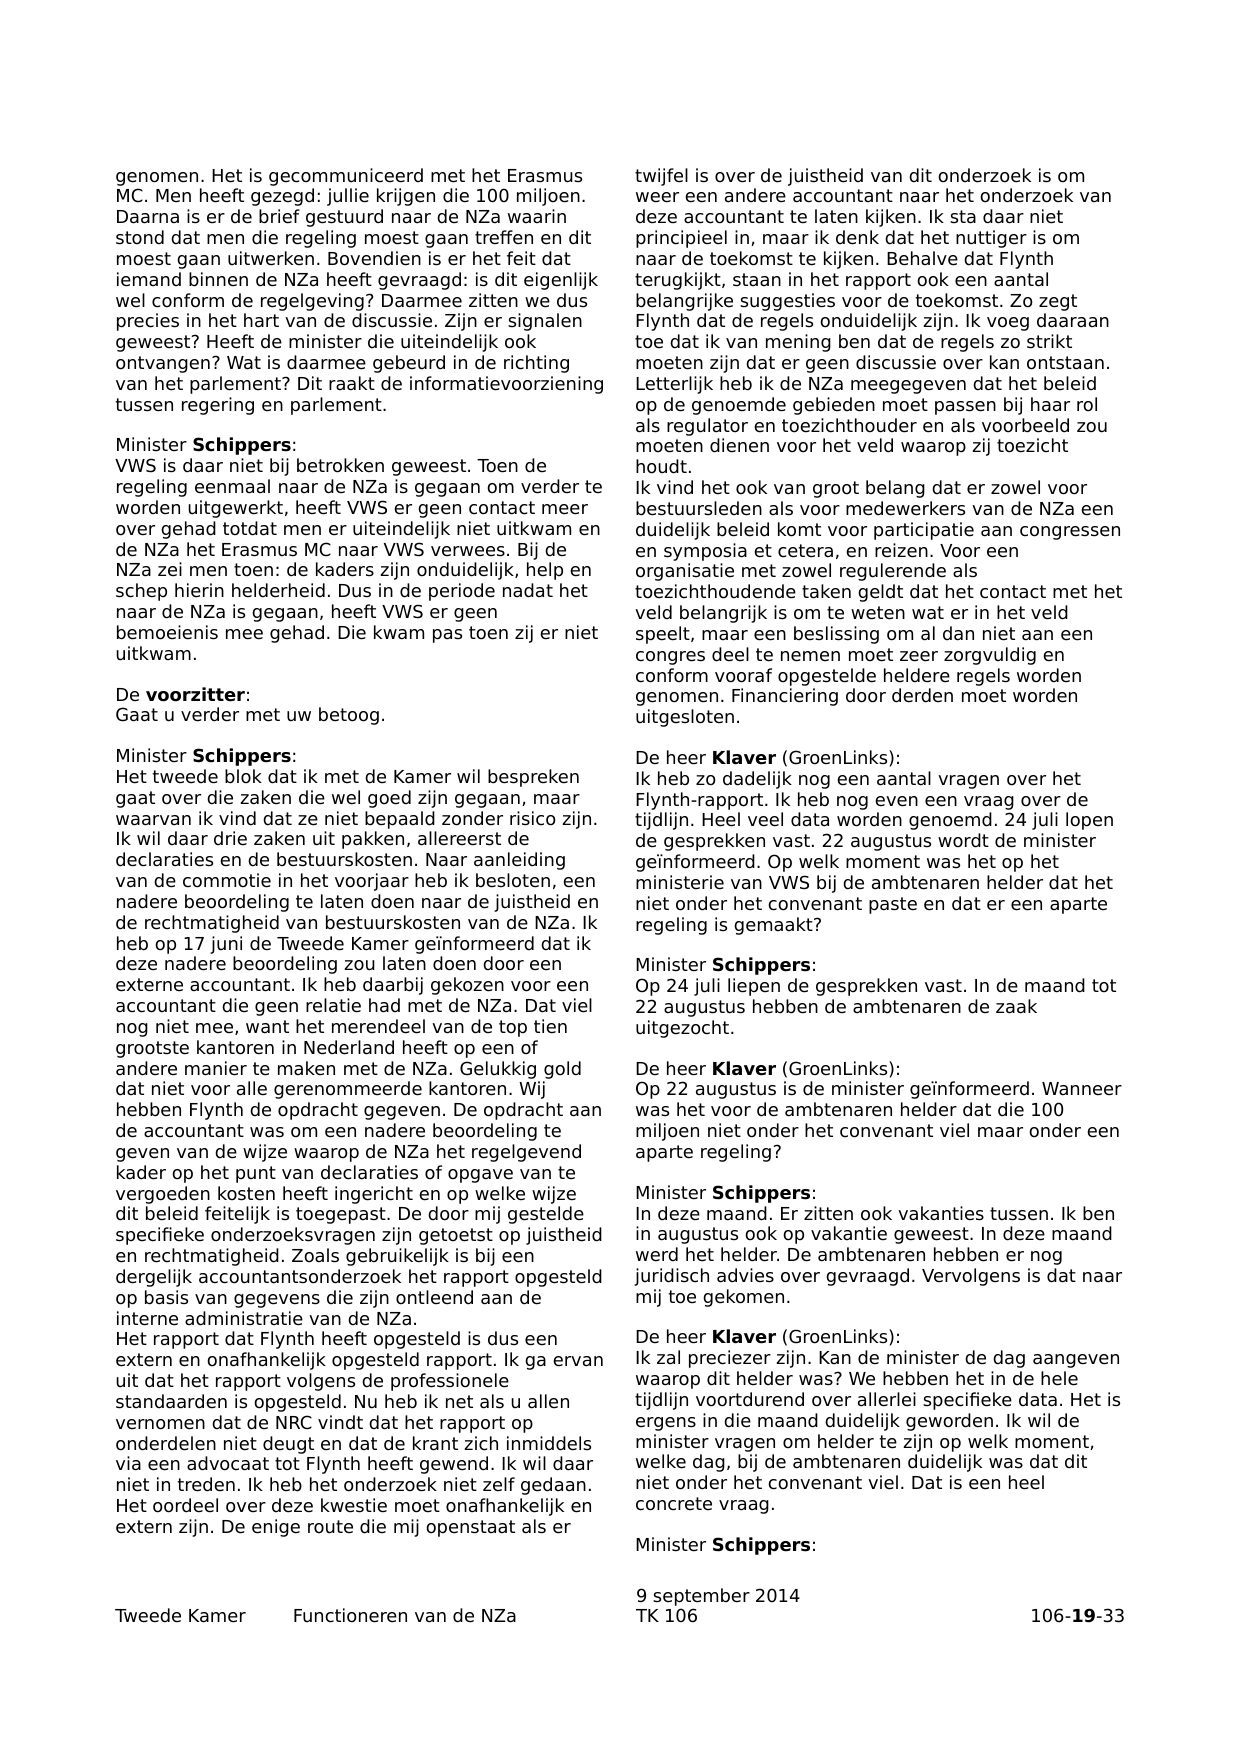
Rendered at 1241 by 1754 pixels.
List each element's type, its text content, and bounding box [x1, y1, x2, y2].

text Het rapport dat Flynth heeft opgesteld is dus een extern en onafhankelijk opgesteld rapport. Ik ga ervan uit dat het rapport volgens de professionele standaarden is opgesteld. Nu heb ik net als u allen vernomen dat de NRC vindt dat het rapport op onderdelen niet deugt en dat de krant zich inmiddels via een advocaat tot Flynth heeft gewend. Ik wil daar niet in treden. Ik heb het onderzoek niet zelf gedaan. Het oordeel over deze kwestie moet onafhankelijk en extern zijn. De enige route die mij openstaat als er [115, 1329, 605, 1537]
text In deze maand. Er zitten ook vakanties tussen. Ik ben in augustus ook op vakantie geweest. In deze maand werd het helder. De ambtenaren hebben er nog juridisch advies over gevraagd. Vervolgens is dat naar mij toe gekomen. [635, 1203, 1125, 1307]
text Op 22 augustus is de minister geïnformeerd. Wanneer was het voor de ambtenaren helder dat die 100 miljoen niet onder het convenant viel maar onder een aparte regeling? [635, 1079, 1125, 1162]
text Ik zal preciezer zijn. Kan de minister de dag aangeven waarop dit helder was? We hebben het in de hele tijdlijn voortdurend over allerlei specifieke data. Het is ergens in die maand duidelijk geworden. Ik wil de minister vragen om helder te zijn op welk moment, welke dag, bij de ambtenaren duidelijk was dat dit niet onder het convenant viel. Dat is een heel concrete vraag. [635, 1348, 1125, 1515]
text Minister Schippers: [115, 746, 605, 767]
text Minister Schippers: [115, 435, 605, 456]
text genomen. Het is gecommuniceerd met het Erasmus MC. Men heeft gezegd: jullie krijgen die 100 miljoen. Daarna is er de brief gestuurd naar de NZa waarin stond dat men die regeling moest gaan treffen en dit moest gaan uitwerken. Bovendien is er het feit dat iemand binnen de NZa heeft gevraagd: is dit eigenlijk wel conform de regelgeving? Daarmee zitten we dus precies in het hart van de discussie. Zijn er signalen geweest? Heeft de minister die uiteindelijk ook ontvangen? Wat is daarmee gebeurd in de richting van het parlement? Dit raakt de informatievoorziening tussen regering en parlement. [115, 165, 605, 415]
text De voorzitter: [115, 684, 605, 705]
text VWS is daar niet bij betrokken geweest. Toen de regeling eenmaal naar de NZa is gegaan om verder te worden uitgewerkt, heeft VWS er geen contact meer over gehad totdat men er uiteindelijk niet uitkwam en de NZa het Erasmus MC naar VWS verwees. Bij de NZa zei men toen: de kaders zijn onduidelijk, help en schep hierin helderheid. Dus in de periode nadat het naar de NZa is gegaan, heeft VWS er geen bemoeienis mee gehad. Die kwam pas toen zij er niet uitkwam. [115, 456, 605, 664]
text De heer Klaver (GroenLinks): [635, 1058, 1125, 1079]
text De heer Klaver (GroenLinks): [635, 748, 1125, 768]
text Gaat u verder met uw betoog. [115, 705, 605, 726]
text Op 24 juli liepen de gesprekken vast. In de maand tot 22 augustus hebben de ambtenaren de zaak uitgezocht. [635, 976, 1125, 1038]
text Ik vind het ook van groot belang dat er zowel voor bestuursleden als voor medewerkers van de NZa een duidelijk beleid komt voor participatie aan congressen en symposia et cetera, en reizen. Voor een organisatie met zowel regulerende als toezichthoudende taken geldt dat het contact met het veld belangrijk is om te weten wat er in het veld speelt, maar een beslissing om al dan niet aan een congres deel te nemen moet zeer zorgvuldig en conform vooraf opgestelde heldere regels worden genomen. Financiering door derden moet worden uitgesloten. [635, 478, 1125, 728]
text twijfel is over de juistheid van dit onderzoek is om weer een andere accountant naar het onderzoek van deze accountant te laten kijken. Ik sta daar niet principieel in, maar ik denk dat het nuttiger is om naar de toekomst te kijken. Behalve dat Flynth terugkijkt, staan in het rapport ook een aantal belangrijke suggesties voor de toekomst. Zo zegt Flynth dat de regels onduidelijk zijn. Ik voeg daaraan toe dat ik van mening ben dat de regels zo strikt moeten zijn dat er geen discussie over kan ontstaan. Letterlijk heb ik de NZa meegegeven dat het beleid op de genoemde gebieden moet passen bij haar rol als regulator en toezichthouder en als voorbeeld zou moeten dienen voor het veld waarop zij toezicht houdt. [635, 165, 1125, 478]
text Het tweede blok dat ik met de Kamer wil bespreken gaat over die zaken die wel goed zijn gegaan, maar waarvan ik vind dat ze niet bepaald zonder risico zijn. Ik wil daar drie zaken uit pakken, allereerst de declaraties en de bestuurskosten. Naar aanleiding van de commotie in het voorjaar heb ik besloten, een nadere beoordeling te laten doen naar de juistheid en de rechtmatigheid van bestuurskosten van de NZa. Ik heb op 17 juni de Tweede Kamer geïnformeerd dat ik deze nadere beoordeling zou laten doen door een externe accountant. Ik heb daarbij gekozen voor een accountant die geen relatie had met de NZa. Dat viel nog niet mee, want het merendeel van de top tien grootste kantoren in Nederland heeft op een of andere manier te maken met de NZa. Gelukkig gold dat niet voor alle gerenommeerde kantoren. Wij hebben Flynth de opdracht gegeven. De opdracht aan de accountant was om een nadere beoordeling te geven van de wijze waarop de NZa het regelgevend kader op het punt van declaraties of opgave van te vergoeden kosten heeft ingericht en op welke wijze dit beleid feitelijk is toegepast. De door mij gestelde specifieke onderzoeksvragen zijn getoetst op juistheid en rechtmatigheid. Zoals gebruikelijk is bij een dergelijk accountantsonderzoek het rapport opgesteld op basis van gegevens die zijn ontleend aan de interne administratie van de NZa. [115, 767, 605, 1329]
text Minister Schippers: [635, 955, 1125, 976]
text Ik heb zo dadelijk nog een aantal vragen over het Flynth-rapport. Ik heb nog even een vraag over de tijdlijn. Heel veel data worden genoemd. 24 juli lopen de gesprekken vast. 22 augustus wordt de minister geïnformeerd. Op welk moment was het op het ministerie van VWS bij de ambtenaren helder dat het niet onder het convenant paste en dat er een aparte regeling is gemaakt? [635, 768, 1125, 935]
text Minister Schippers: [635, 1535, 1125, 1556]
text De heer Klaver (GroenLinks): [635, 1327, 1125, 1348]
text Minister Schippers: [635, 1182, 1125, 1203]
